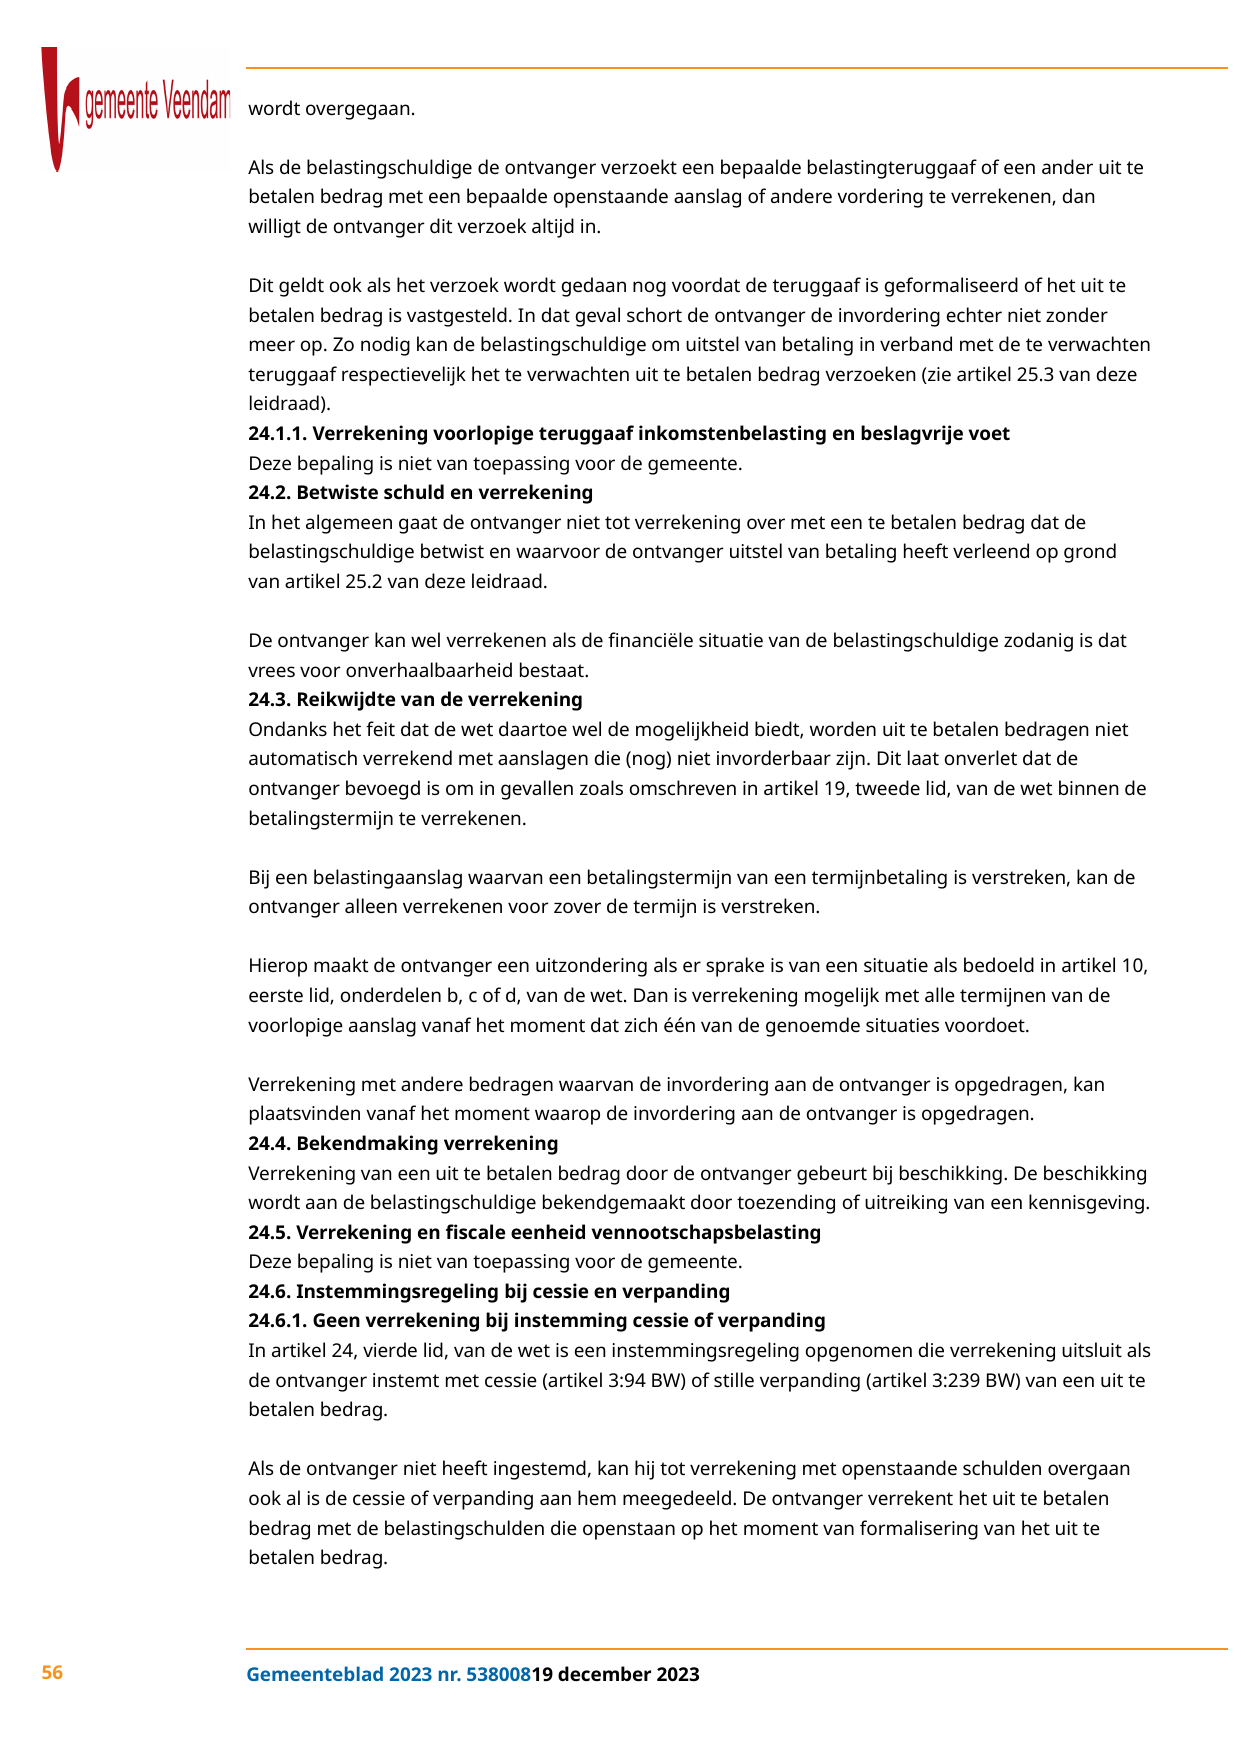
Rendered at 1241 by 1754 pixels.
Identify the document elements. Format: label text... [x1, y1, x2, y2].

text Deze bepaling is niet van toepassing voor de gemeente. [248, 450, 1152, 476]
text 24.1.1. Verrekening voorlopige teruggaaf inkomstenbelasting en beslagvrije voet [248, 420, 1152, 446]
text 24.5. Verrekening en fiscale eenheid vennootschapsbelasting [248, 1219, 1152, 1245]
text Als de belastingschuldige de ontvanger verzoekt een bepaalde belastingteruggaaf of een ander uit te betalen bedrag met een bepaalde openstaande aanslag of andere vordering te verrekenen, dan willigt de ontvanger dit verzoek altijd in. [248, 154, 1152, 239]
text Hierop maakt de ontvanger een uitzondering als er sprake is van een situatie als bedoeld in artikel 10, eerste lid, onderdelen b, c of d, van de wet. Dan is verrekening mogelijk met alle termijnen van de voorlopige aanslag vanaf het moment dat zich één van de genoemde situaties voordoet. [248, 953, 1152, 1038]
text De ontvanger kan wel verrekenen als de financiële situatie van de belastingschuldige zodanig is dat vrees voor onverhaalbaarheid bestaat. [248, 627, 1152, 683]
text 24.4. Bekendmaking verrekening [248, 1130, 1152, 1156]
text Verrekening van een uit te betalen bedrag door de ontvanger gebeurt bij beschikking. De beschikking wordt aan de belastingschuldige bekendgemaakt door toezending of uitreiking van een kennisgeving. [248, 1160, 1152, 1215]
text Verrekening met andere bedragen waarvan de invordering aan de ontvanger is opgedragen, kan plaatsvinden vanaf het moment waarop de invordering aan de ontvanger is opgedragen. [248, 1071, 1152, 1126]
text In artikel 24, vierde lid, van de wet is een instemmingsregeling opgenomen die verrekening uitsluit als de ontvanger instemt met cessie (artikel 3:94 BW) of stille verpanding (artikel 3:239 BW) van een uit te betalen bedrag. [248, 1337, 1152, 1422]
text 24.2. Betwiste schuld en verrekening [248, 479, 1152, 505]
text 24.6. Instemmingsregeling bij cessie en verpanding [248, 1278, 1152, 1304]
text Ondanks het feit dat de wet daartoe wel de mogelijkheid biedt, worden uit te betalen bedragen niet automatisch verrekend met aanslagen die (nog) niet invorderbaar zijn. Dit laat onverlet dat de ontvanger bevoegd is om in gevallen zoals omschreven in artikel 19, tweede lid, van de wet binnen de betalingstermijn te verrekenen. [248, 716, 1152, 831]
text In het algemeen gaat de ontvanger niet tot verrekening over met een te betalen bedrag dat de belastingschuldige betwist en waarvoor de ontvanger uitstel van betaling heeft verleend op grond van artikel 25.2 van deze leidraad. [248, 509, 1152, 594]
text Als de ontvanger niet heeft ingestemd, kan hij tot verrekening met openstaande schulden overgaan ook al is de cessie of verpanding aan hem meegedeeld. De ontvanger verrekent het uit te betalen bedrag met de belastingschulden die openstaan op het moment van formalisering van het uit te betalen bedrag. [248, 1456, 1152, 1570]
text 24.3. Reikwijdte van de verrekening [248, 686, 1152, 712]
text wordt overgegaan. [248, 95, 1152, 121]
text 24.6.1. Geen verrekening bij instemming cessie of verpanding [248, 1308, 1152, 1333]
picture [41, 47, 231, 172]
text Bij een belastingaanslag waarvan een betalingstermijn van een termijnbetaling is verstreken, kan de ontvanger alleen verrekenen voor zover de termijn is verstreken. [248, 864, 1152, 919]
text Deze bepaling is niet van toepassing voor de gemeente. [248, 1248, 1152, 1274]
text Dit geldt ook als het verzoek wordt gedaan nog voordat de teruggaaf is geformaliseerd of het uit te betalen bedrag is vastgesteld. In dat geval schort de ontvanger de invordering echter niet zonder meer op. Zo nodig kan de belastingschuldige om uitstel van betaling in verband met de te verwachten teruggaaf respectievelijk het te verwachten uit te betalen bedrag verzoeken (zie artikel 25.3 van deze leidraad). [248, 272, 1152, 416]
